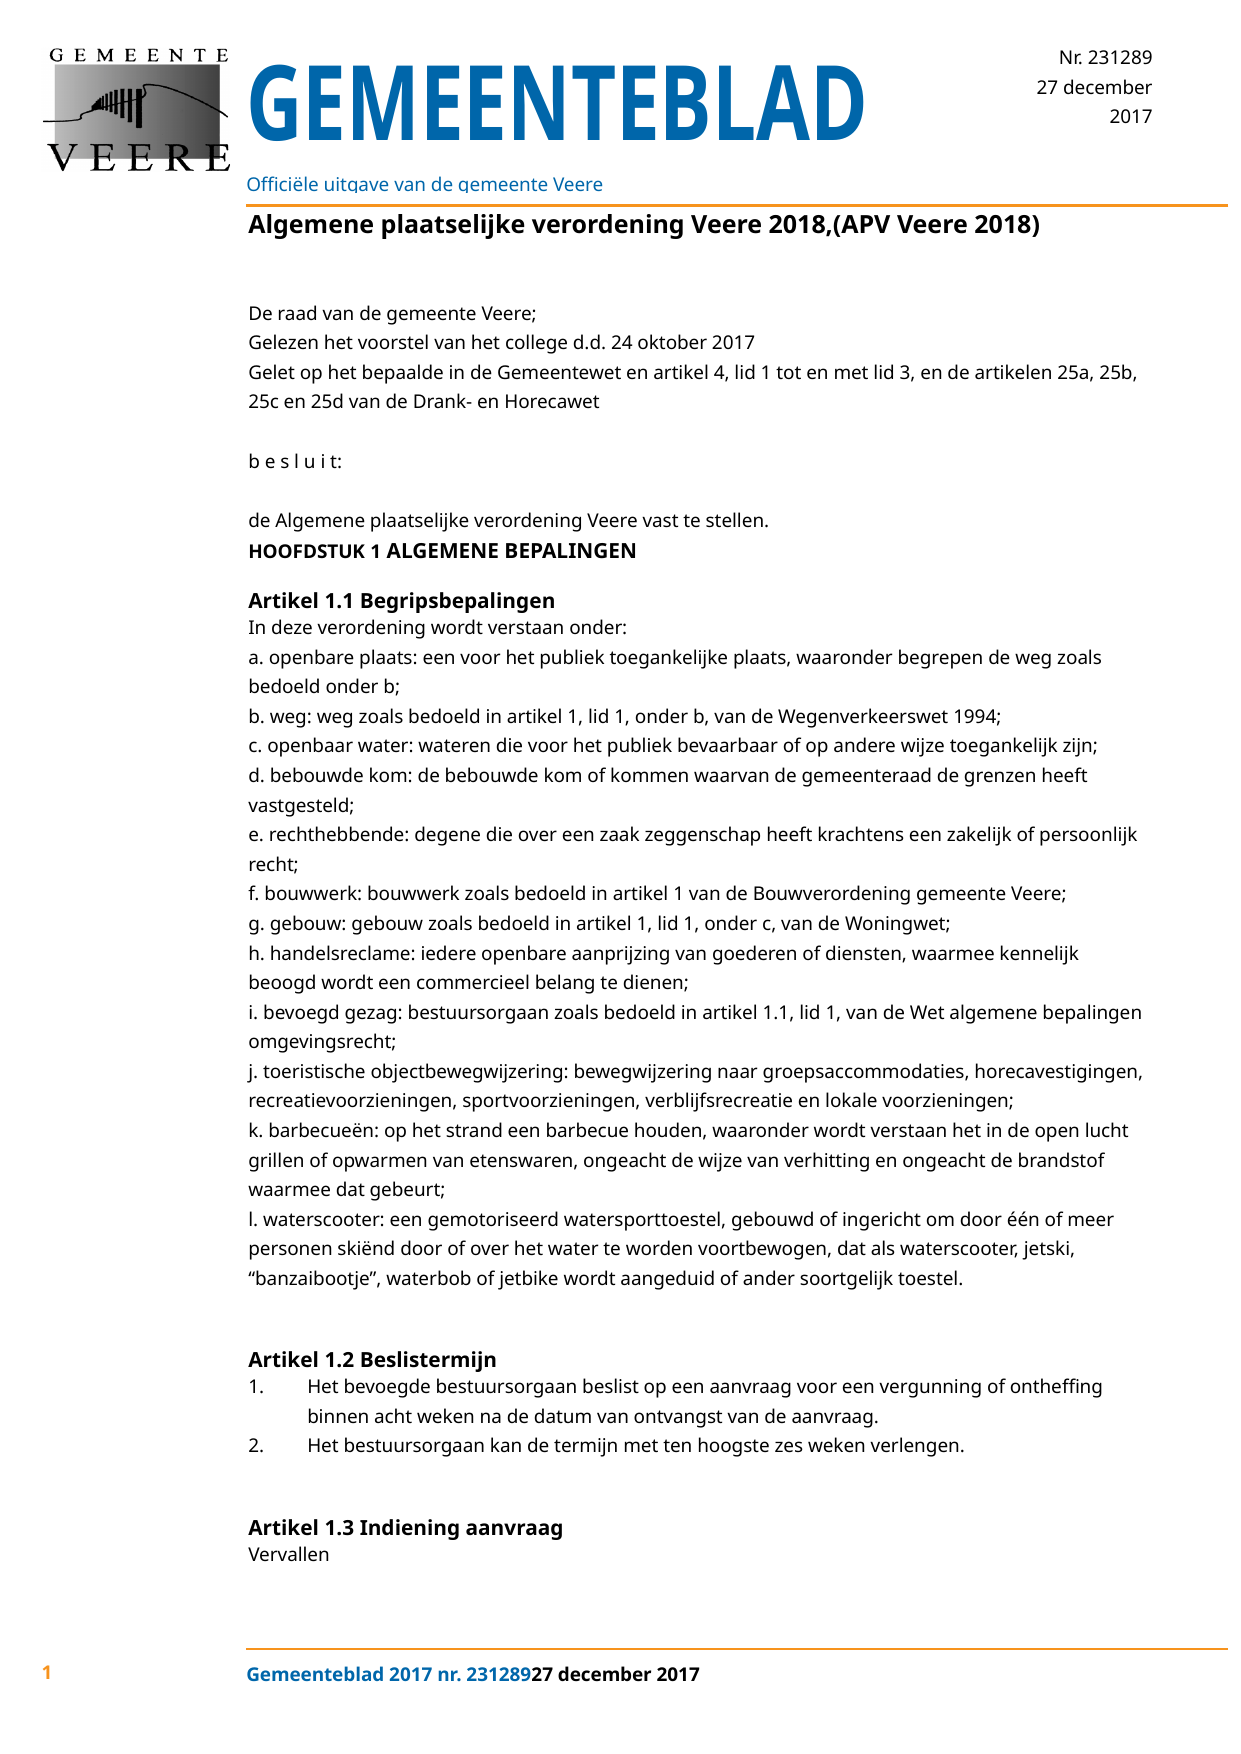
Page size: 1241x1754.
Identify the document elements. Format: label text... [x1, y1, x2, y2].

text Gelezen het voorstel van het college d.d. 24 oktober 2017 [248, 329, 1152, 355]
text e. rechthebbende: degene die over een zaak zeggenschap heeft krachtens een zakelijk of persoonlijk recht; [248, 821, 1152, 877]
text Vervallen [248, 1541, 1152, 1567]
text k. barbecueën: op het strand een barbecue houden, waaronder wordt verstaan het in de open lucht grillen of opwarmen van etenswaren, ongeacht de wijze van verhitting en ongeacht de brandstof waarmee dat gebeurt; [248, 1117, 1152, 1202]
text d. bebouwde kom: de bebouwde kom of kommen waarvan de gemeenteraad de grenzen heeft vastgesteld; [248, 762, 1152, 817]
text l. waterscooter: een gemotoriseerd watersporttoestel, gebouwd of ingericht om door één of meer personen skiënd door of over het water te worden voortbewogen, dat als waterscooter, jetski, “banzaibootje”, waterbob of jetbike wordt aangeduid of ander soortgelijk toestel. [248, 1206, 1152, 1291]
text b e s l u i t: [248, 448, 1152, 473]
text Artikel 1.2 Beslistermijn [248, 1345, 1152, 1373]
text h. handelsreclame: iedere openbare aanprijzing van goederen of diensten, waarmee kennelijk beoogd wordt een commercieel belang te dienen; [248, 940, 1152, 995]
text HOOFDSTUK 1 ALGEMENE BEPALINGEN [248, 537, 1152, 565]
text In deze verordening wordt verstaan onder: [248, 614, 1152, 640]
text j. toeristische objectbewegwijzering: bewegwijzering naar groepsaccommodaties, horecavestigingen, recreatievoorzieningen, sportvoorzieningen, verblijfsrecreatie en lokale voorzieningen; [248, 1058, 1152, 1113]
text b. weg: weg zoals bedoeld in artikel 1, lid 1, onder b, van de Wegenverkeerswet 1994; [248, 703, 1152, 729]
text Algemene plaatselijke verordening Veere 2018,(APV Veere 2018) [248, 207, 1152, 241]
text Artikel 1.3 Indiening aanvraag [248, 1513, 1152, 1541]
text Artikel 1.1 Begripsbepalingen [248, 586, 1152, 614]
text de Algemene plaatselijke verordening Veere vast te stellen. [248, 507, 1152, 533]
list Het bestuursorgaan kan de termijn met ten hoogste zes weken verlengen. [248, 1433, 1152, 1458]
text i. bevoegd gezag: bestuursorgaan zoals bedoeld in artikel 1.1, lid 1, van de Wet algemene bepalingen omgevingsrecht; [248, 999, 1152, 1054]
text De raad van de gemeente Veere; [248, 300, 1152, 326]
list Het bevoegde bestuursorgaan beslist op een aanvraag voor een vergunning of ontheffing binnen acht weken na de datum van ontvangst van de aanvraag. [248, 1373, 1152, 1429]
text a. openbare plaats: een voor het publiek toegankelijke plaats, waaronder begrepen de weg zoals bedoeld onder b; [248, 644, 1152, 699]
text c. openbaar water: wateren die voor het publiek bevaarbaar of op andere wijze toegankelijk zijn; [248, 733, 1152, 758]
picture [41, 47, 231, 172]
text f. bouwwerk: bouwwerk zoals bedoeld in artikel 1 van de Bouwverordening gemeente Veere; [248, 881, 1152, 906]
text Gelet op het bepaalde in de Gemeentewet en artikel 4, lid 1 tot en met lid 3, en de artikelen 25a, 25b, 25c en 25d van de Drank- en Horecawet [248, 359, 1152, 414]
text g. gebouw: gebouw zoals bedoeld in artikel 1, lid 1, onder c, van de Woningwet; [248, 910, 1152, 936]
